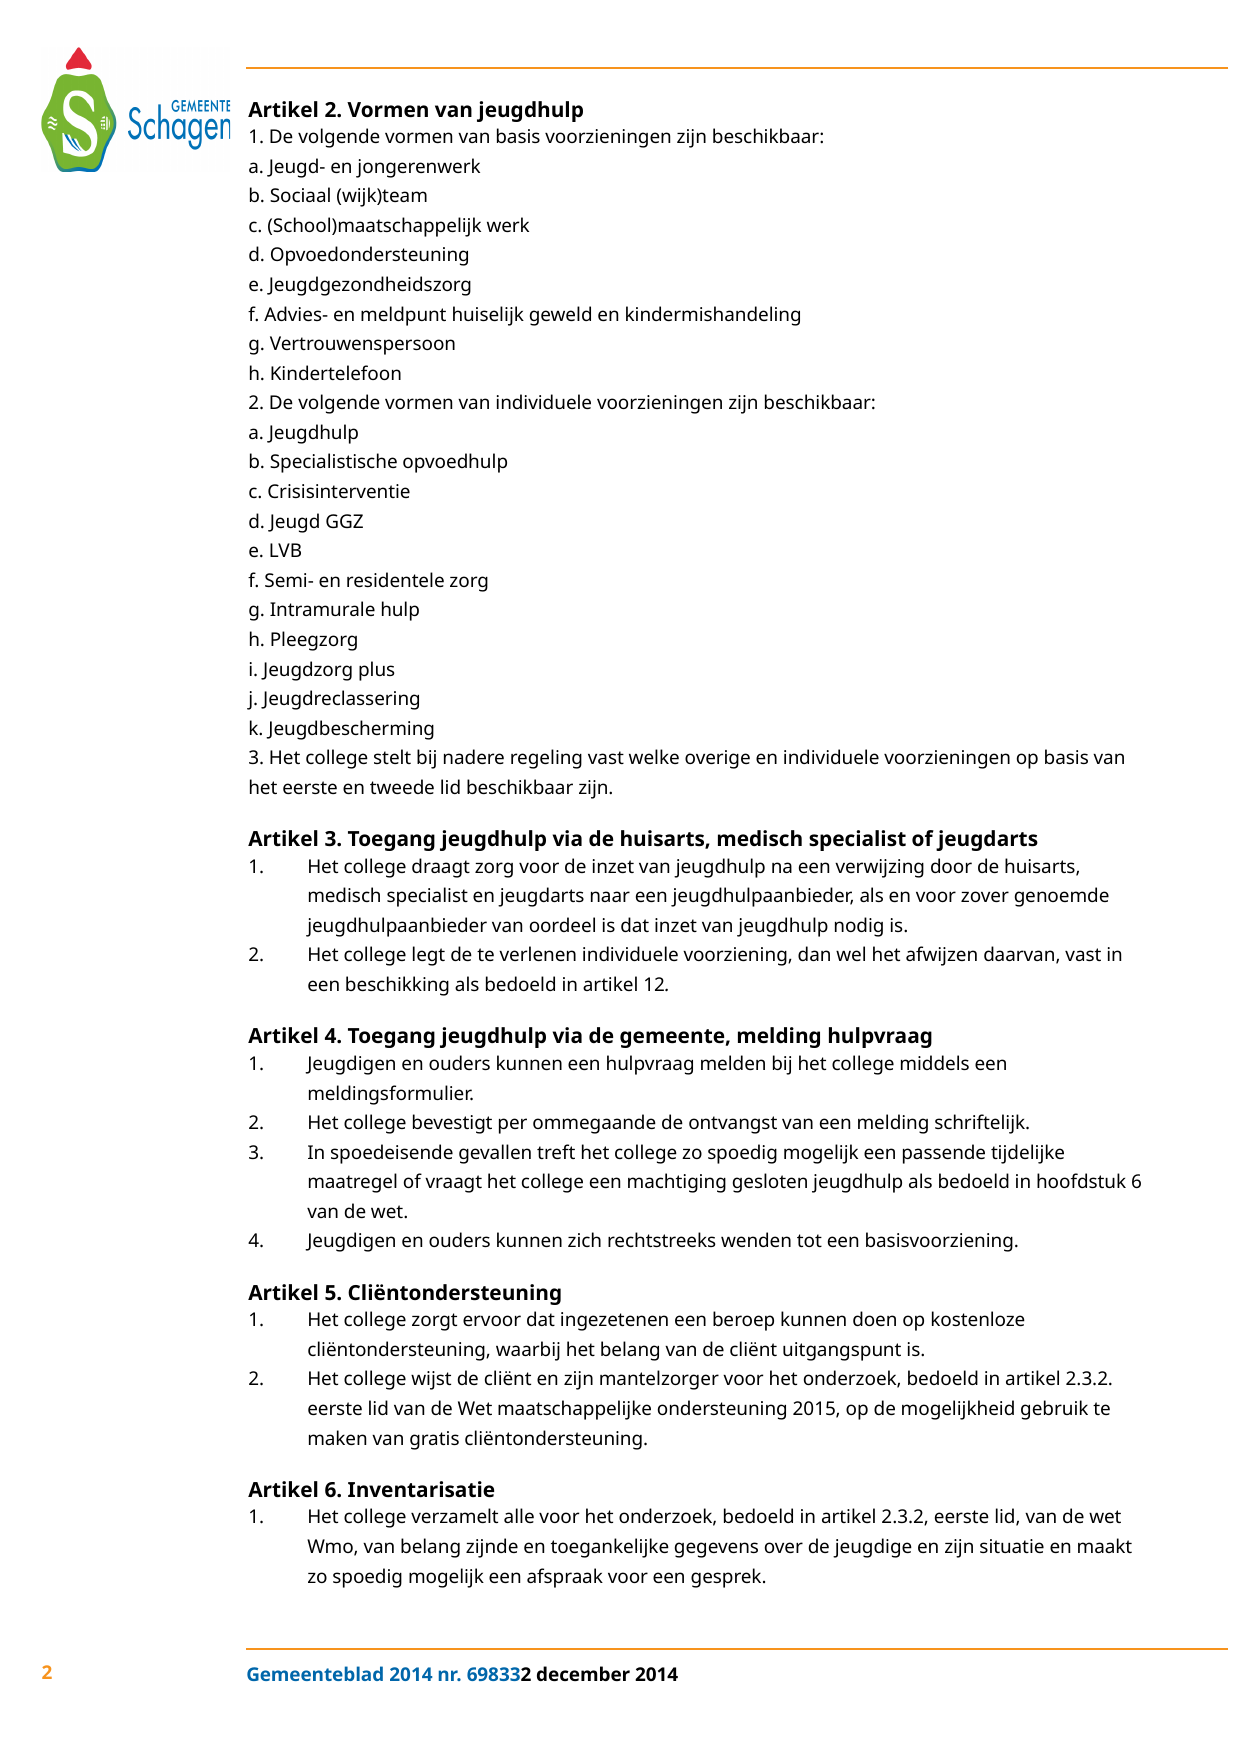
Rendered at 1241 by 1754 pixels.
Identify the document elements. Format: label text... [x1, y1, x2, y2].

list Jeugdigen en ouders kunnen een hulpvraag melden bij het college middels een meldingsformulier. [248, 1050, 1152, 1105]
text 1. De volgende vormen van basis voorzieningen zijn beschikbaar: [248, 123, 1152, 149]
text e. Jeugdgezondheidszorg [248, 271, 1152, 297]
text f. Advies- en meldpunt huiselijk geweld en kindermishandeling [248, 301, 1152, 326]
list Het college wijst de cliënt en zijn mantelzorger voor het onderzoek, bedoeld in artikel 2.3.2. eerste lid van de Wet maatschappelijke ondersteuning 2015, op de mogelijkheid gebruik te maken van gratis cliëntondersteuning. [248, 1366, 1152, 1451]
text e. LVB [248, 537, 1152, 563]
text a. Jeugdhulp [248, 419, 1152, 445]
list Het college zorgt ervoor dat ingezetenen een beroep kunnen doen op kostenloze cliëntondersteuning, waarbij het belang van de cliënt uitgangspunt is. [248, 1306, 1152, 1362]
text d. Opvoedondersteuning [248, 242, 1152, 267]
text Artikel 6. Inventarisatie [248, 1475, 1152, 1504]
text c. (School)maatschappelijk werk [248, 212, 1152, 238]
text h. Pleegzorg [248, 626, 1152, 652]
list Het college bevestigt per ommegaande de ontvangst van een melding schriftelijk. [248, 1109, 1152, 1135]
text k. Jeugdbescherming [248, 715, 1152, 741]
list Het college verzamelt alle voor het onderzoek, bedoeld in artikel 2.3.2, eerste lid, van de wet Wmo, van belang zijnde en toegankelijke gegevens over de jeugdige en zijn situatie en maakt zo spoedig mogelijk een afspraak voor een gesprek. [248, 1504, 1152, 1588]
text Artikel 3. Toegang jeugdhulp via de huisarts, medisch specialist of jeugdarts [248, 824, 1152, 853]
picture [41, 47, 231, 172]
text d. Jeugd GGZ [248, 508, 1152, 533]
text i. Jeugdzorg plus [248, 656, 1152, 681]
text g. Vertrouwenspersoon [248, 330, 1152, 356]
text 3. Het college stelt bij nadere regeling vast welke overige en individuele voorzieningen op basis van het eerste en tweede lid beschikbaar zijn. [248, 744, 1152, 800]
list In spoedeisende gevallen treft het college zo spoedig mogelijk een passende tijdelijke maatregel of vraagt het college een machtiging gesloten jeugdhulp als bedoeld in hoofdstuk 6 van de wet. [248, 1139, 1152, 1224]
list Jeugdigen en ouders kunnen zich rechtstreeks wenden tot een basisvoorziening. [248, 1228, 1152, 1253]
text h. Kindertelefoon [248, 360, 1152, 386]
text a. Jeugd- en jongerenwerk [248, 153, 1152, 178]
text 2. De volgende vormen van individuele voorzieningen zijn beschikbaar: [248, 389, 1152, 415]
text g. Intramurale hulp [248, 597, 1152, 622]
text Artikel 5. Cliëntondersteuning [248, 1278, 1152, 1306]
text b. Specialistische opvoedhulp [248, 449, 1152, 474]
list Het college draagt zorg voor de inzet van jeugdhulp na een verwijzing door de huisarts, medisch specialist en jeugdarts naar een jeugdhulpaanbieder, als en voor zover genoemde jeugdhulpaanbieder van oordeel is dat inzet van jeugdhulp nodig is. [248, 853, 1152, 938]
list Het college legt de te verlenen individuele voorziening, dan wel het afwijzen daarvan, vast in een beschikking als bedoeld in artikel 12. [248, 942, 1152, 997]
text Artikel 4. Toegang jeugdhulp via de gemeente, melding hulpvraag [248, 1022, 1152, 1050]
text b. Sociaal (wijk)team [248, 182, 1152, 208]
text c. Crisisinterventie [248, 478, 1152, 504]
text f. Semi- en residentele zorg [248, 567, 1152, 593]
text Artikel 2. Vormen van jeugdhulp [248, 95, 1152, 123]
text j. Jeugdreclassering [248, 685, 1152, 711]
